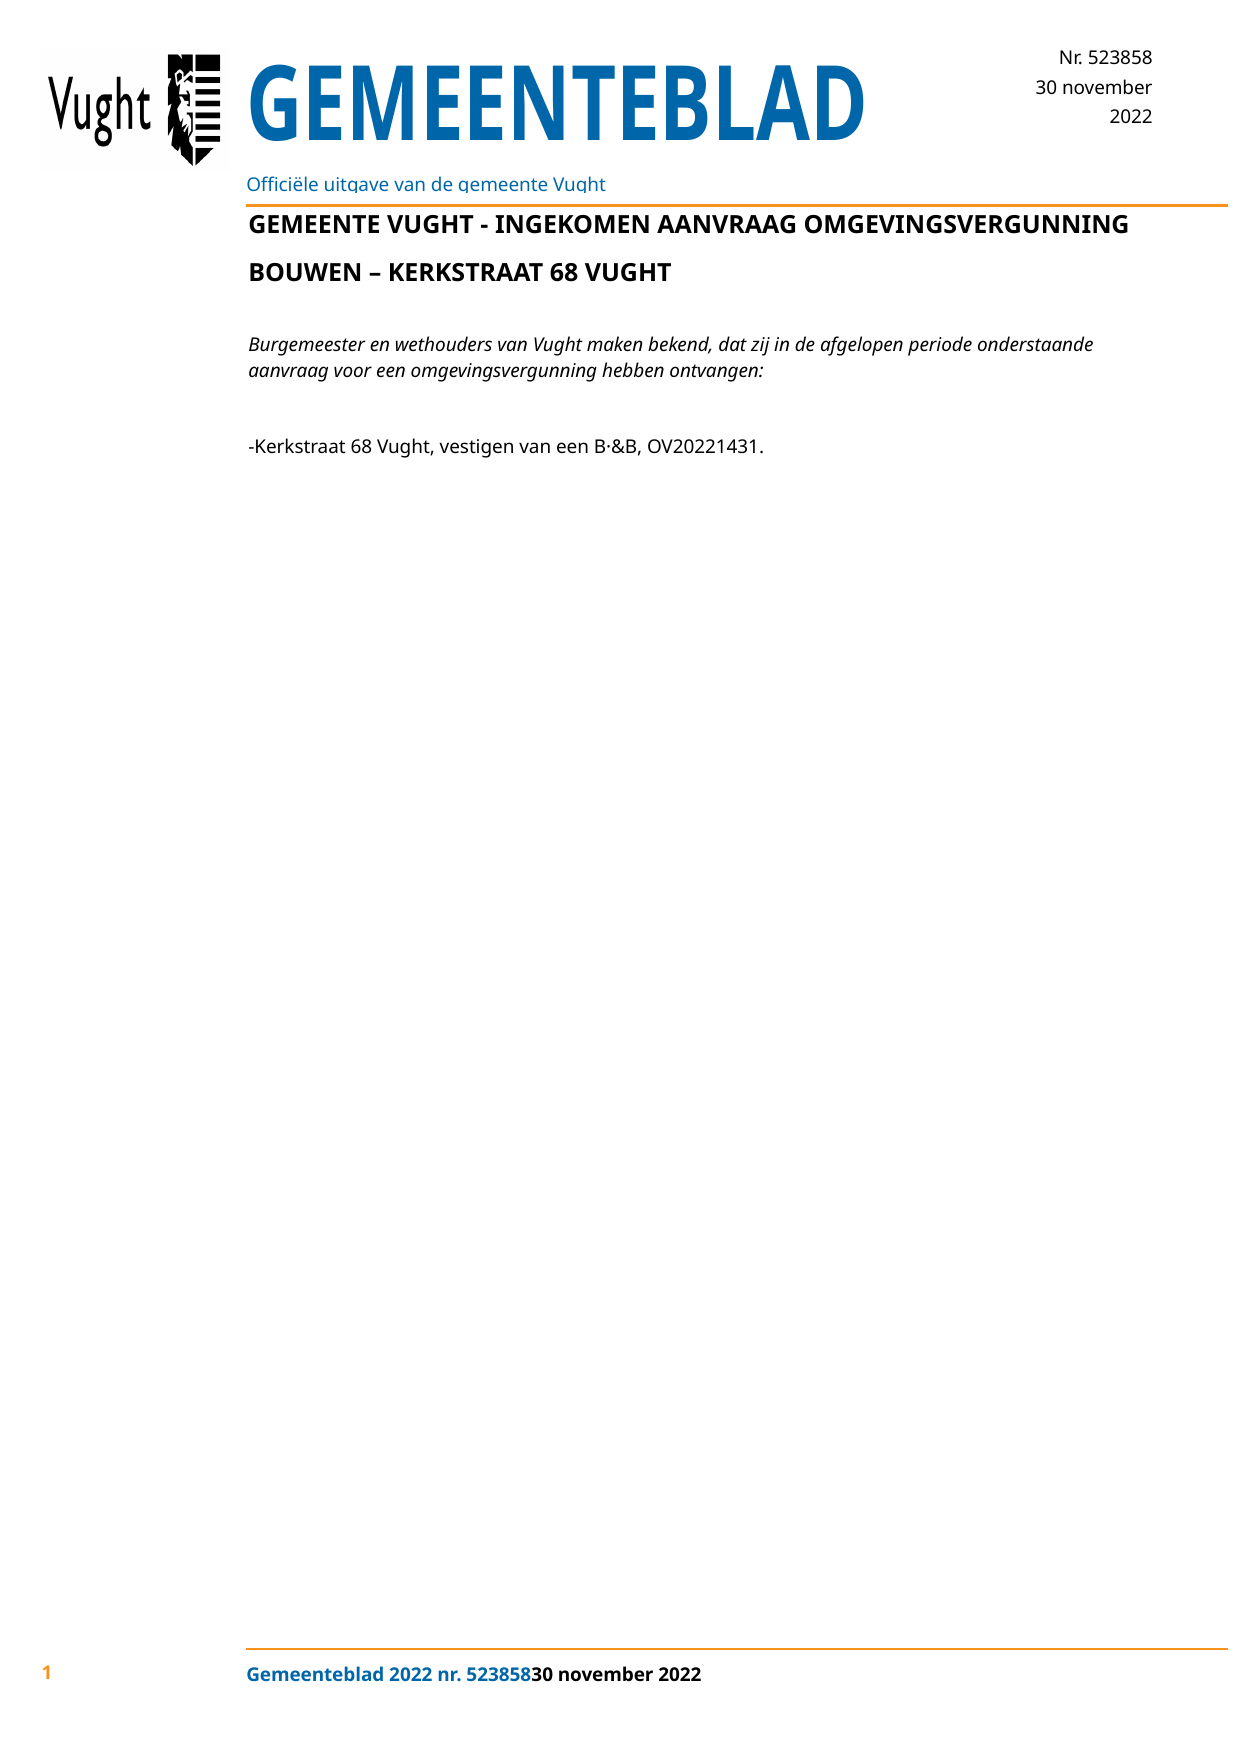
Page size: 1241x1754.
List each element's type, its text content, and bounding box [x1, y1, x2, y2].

text -Kerkstraat 68 Vught, vestigen van een B·&B, OV20221431. [248, 433, 1152, 459]
text Burgemeester en wethouders van Vught maken bekend, dat zij in de afgelopen periode onderstaande aanvraag voor een omgevingsvergunning hebben ontvangen: [248, 331, 1152, 383]
picture [41, 47, 231, 172]
text GEMEENTE VUGHT - INGEKOMEN AANVRAAG OMGEVINGSVERGUNNING BOUWEN – KERKSTRAAT 68 VUGHT [248, 207, 1152, 288]
